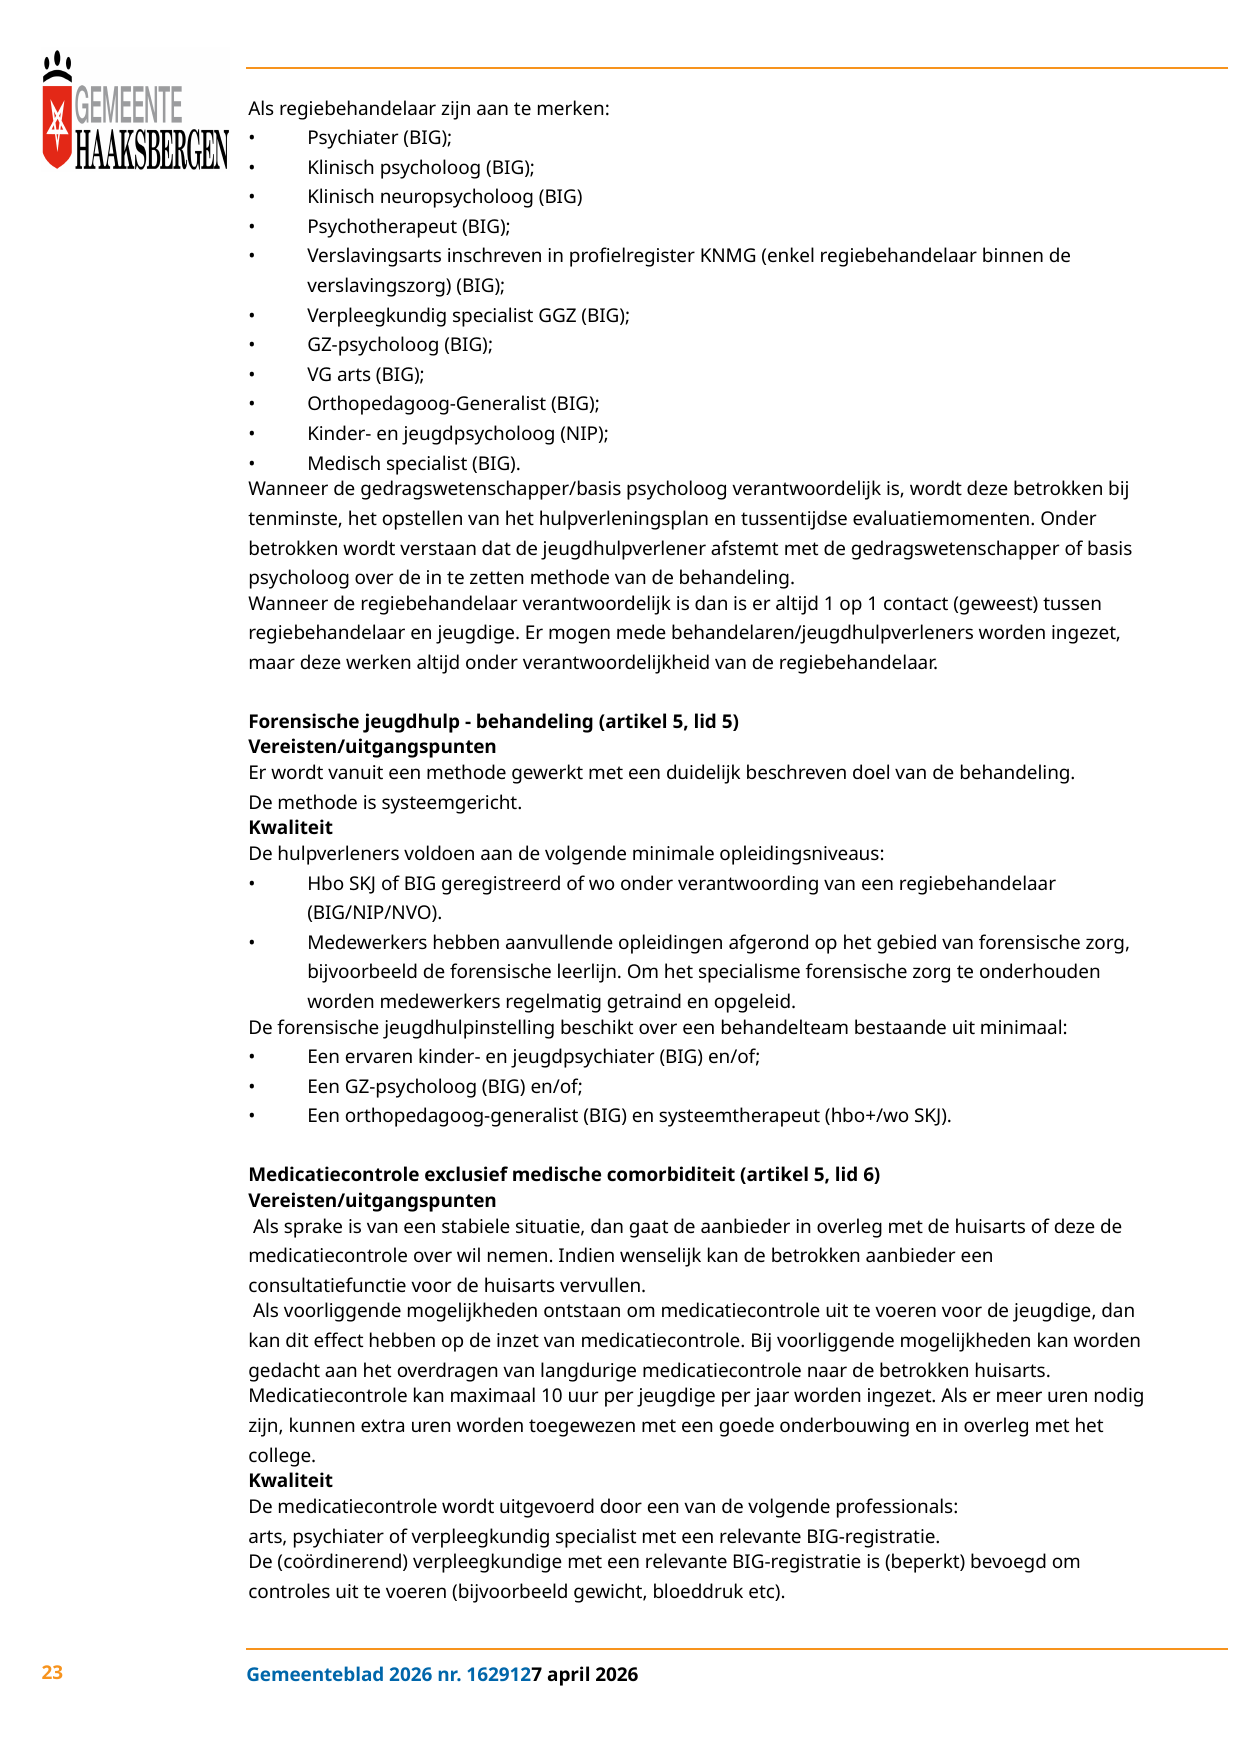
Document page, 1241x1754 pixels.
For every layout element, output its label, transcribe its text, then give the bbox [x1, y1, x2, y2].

table_cell Medicatiecontrole kan maximaal 10 uur per jeugdige per jaar worden ingezet. Als er meer uren nodig zijn, kunnen extra uren worden toegewezen met een goede onderbouwing en in overleg met het college. [248, 1383, 1152, 1467]
table_cell Als sprake is van een stabiele situatie, dan gaat de aanbieder in overleg met de huisarts of deze de medicatiecontrole over wil nemen. Indien wenselijk kan de betrokken aanbieder een consultatiefunctie voor de huisarts vervullen. [248, 1213, 1152, 1298]
table_cell De hulpverleners voldoen aan de volgende minimale opleidingsniveaus: Hbo SKJ of BIG geregistreerd of wo onder verantwoording van een regiebehandelaar (BIG/NIP/NVO). Medewerkers hebben aanvullende opleidingen afgerond op het gebied van forensische zorg, bijvoorbeeld de forensische leerlijn. Om het specialisme forensische zorg te onderhouden worden medewerkers regelmatig getraind en opgeleid. [248, 840, 1152, 1014]
table_cell De (coördinerend) verpleegkundige met een relevante BIG-registratie is (beperkt) bevoegd om controles uit te voeren (bijvoorbeeld gewicht, bloeddruk etc). [248, 1549, 1152, 1604]
table_cell De medicatiecontrole wordt uitgevoerd door een van de volgende professionals: arts, psychiater of verpleegkundig specialist met een relevante BIG-registratie. [248, 1493, 1152, 1548]
table_cell Er wordt vanuit een methode gewerkt met een duidelijk beschreven doel van de behandeling. De methode is systeemgericht. [248, 759, 1152, 814]
picture [41, 47, 231, 172]
table_cell Vereisten/uitgangspunten [248, 734, 1152, 759]
table_cell De forensische jeugdhulpinstelling beschikt over een behandelteam bestaande uit minimaal: Een ervaren kinder- en jeugdpsychiater (BIG) en/of; Een GZ-psycholoog (BIG) en/of; Een orthopedagoog-generalist (BIG) en systeemtherapeut (hbo+/wo SKJ). [248, 1014, 1152, 1128]
table_cell Vereisten/uitgangspunten [248, 1187, 1152, 1213]
table_cell Kwaliteit [248, 815, 1152, 840]
table_cell Wanneer de gedragswetenschapper/basis psycholoog verantwoordelijk is, wordt deze betrokken bij tenminste, het opstellen van het hulpverleningsplan en tussentijdse evaluatiemomenten. Onder betrokken wordt verstaan dat de jeugdhulpverlener afstemt met de gedragswetenschapper of basis psycholoog over de in te zetten methode van de behandeling. [248, 476, 1152, 590]
table_cell Wanneer de regiebehandelaar verantwoordelijk is dan is er altijd 1 op 1 contact (geweest) tussen regiebehandelaar en jeugdige. Er mogen mede behandelaren/jeugdhulpverleners worden ingezet, maar deze werken altijd onder verantwoordelijkheid van de regiebehandelaar. [248, 590, 1152, 675]
table_header Medicatiecontrole exclusief medische comorbiditeit (artikel 5, lid 6) [248, 1161, 1152, 1187]
table_header Forensische jeugdhulp - behandeling (artikel 5, lid 5) [248, 708, 1152, 733]
table_cell Kwaliteit [248, 1468, 1152, 1493]
table_cell Als regiebehandelaar zijn aan te merken: Psychiater (BIG); Klinisch psycholoog (BIG); Klinisch neuropsycholoog (BIG) Psychotherapeut (BIG); Verslavingsarts inschreven in profielregister KNMG (enkel regiebehandelaar binnen de verslavingszorg) (BIG); Verpleegkundig specialist GGZ (BIG); GZ-psycholoog (BIG); VG arts (BIG); Orthopedagoog-Generalist (BIG); Kinder- en jeugdpsycholoog (NIP); Medisch specialist (BIG). [248, 95, 1152, 476]
table_cell Als voorliggende mogelijkheden ontstaan om medicatiecontrole uit te voeren voor de jeugdige, dan kan dit effect hebben op de inzet van medicatiecontrole. Bij voorliggende mogelijkheden kan worden gedacht aan het overdragen van langdurige medicatiecontrole naar de betrokken huisarts. [248, 1298, 1152, 1383]
